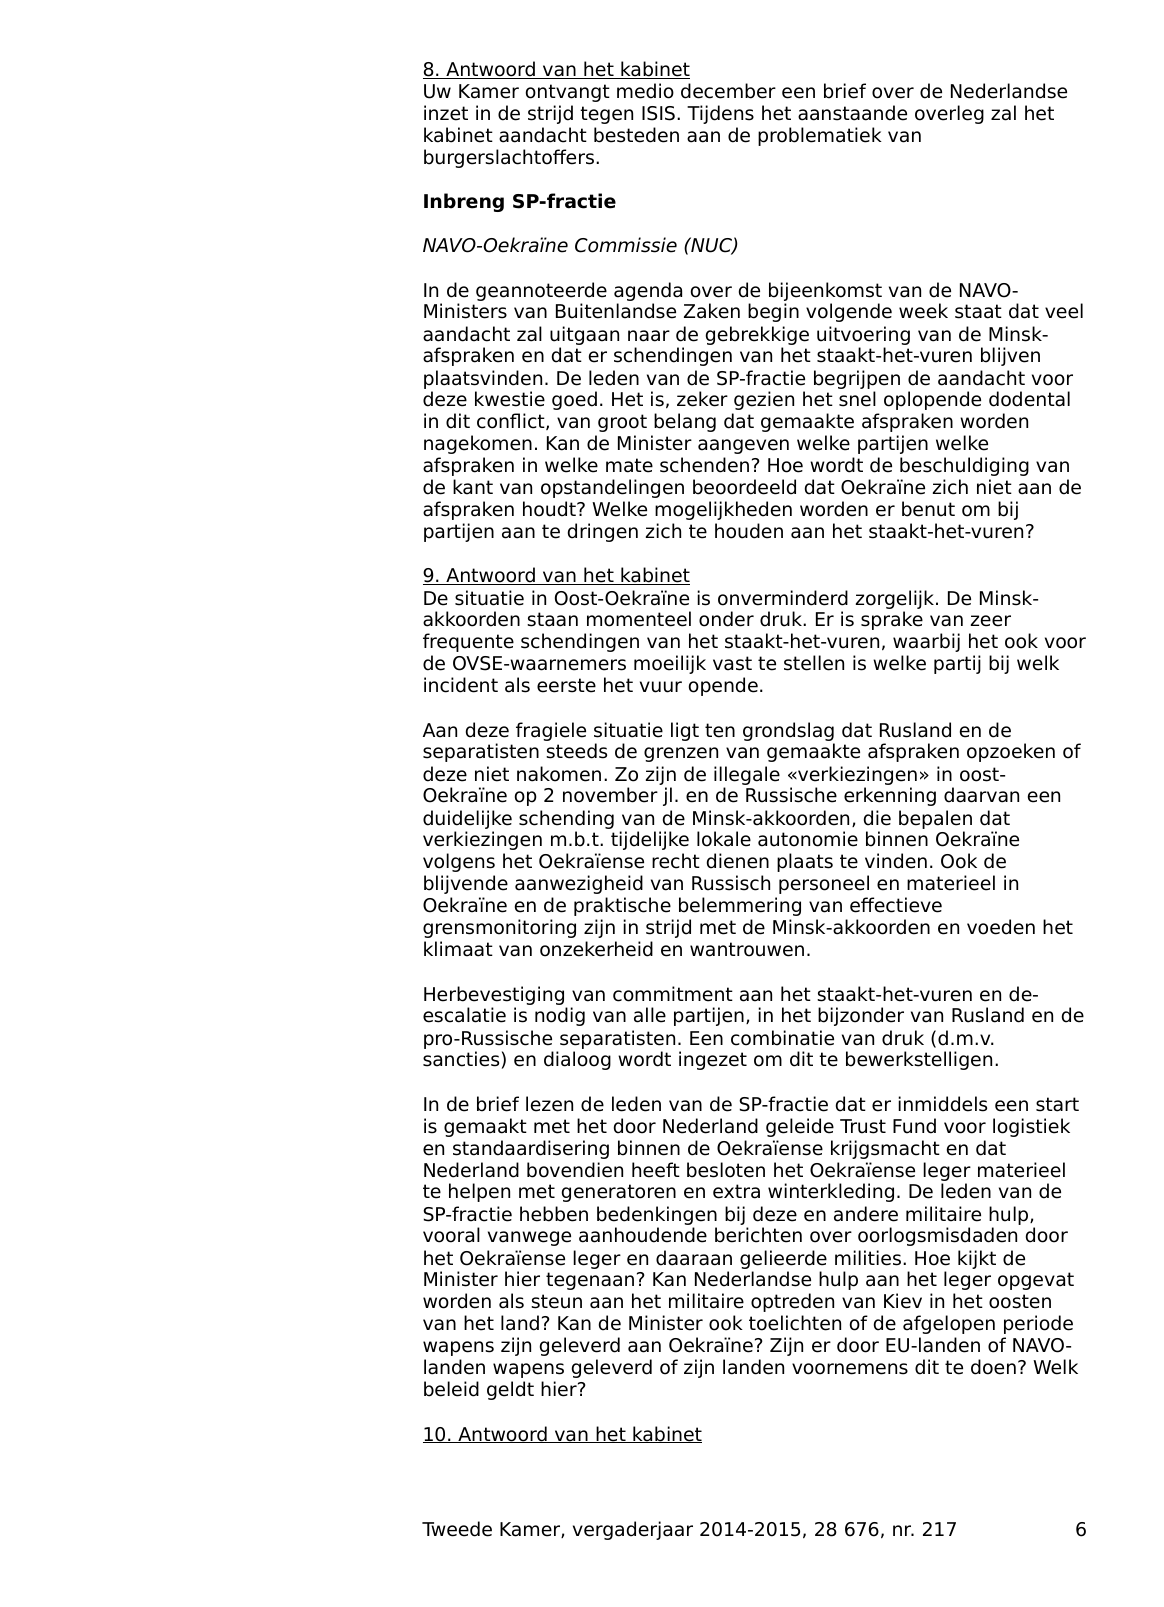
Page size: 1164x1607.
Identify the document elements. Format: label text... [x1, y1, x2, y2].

text Aan deze fragiele situatie ligt ten grondslag dat Rusland en de separatisten steeds de grenzen van gemaakte afspraken opzoeken of deze niet nakomen. Zo zijn de illegale «verkiezingen» in oost-Oekraïne op 2 november jl. en de Russische erkenning daarvan een duidelijke schending van de Minsk-akkoorden, die bepalen dat verkiezingen m.b.t. tijdelijke lokale autonomie binnen Oekraïne volgens het Oekraïense recht dienen plaats te vinden. Ook de blijvende aanwezigheid van Russisch personeel en materieel in Oekraïne en de praktische belemmering van effectieve grensmonitoring zijn in strijd met de Minsk-akkoorden en voeden het klimaat van onzekerheid en wantrouwen. [422, 719, 1087, 961]
subtitle Inbreng SP-fractie [422, 191, 1087, 213]
text De situatie in Oost-Oekraïne is onverminderd zorgelijk. De Minsk-akkoorden staan momenteel onder druk. Er is sprake van zeer frequente schendingen van het staakt-het-vuren, waarbij het ook voor de OVSE-waarnemers moeilijk vast te stellen is welke partij bij welk incident als eerste het vuur opende. [422, 587, 1087, 697]
text 8. Antwoord van het kabinet [422, 59, 1087, 81]
text Herbevestiging van commitment aan het staakt-het-vuren en de-escalatie is nodig van alle partijen, in het bijzonder van Rusland en de pro-Russische separatisten. Een combinatie van druk (d.m.v. sancties) en dialoog wordt ingezet om dit te bewerkstelligen. [422, 983, 1087, 1071]
text 9. Antwoord van het kabinet [422, 565, 1087, 587]
text 10. Antwoord van het kabinet [422, 1423, 1087, 1445]
text In de brief lezen de leden van de SP-fractie dat er inmiddels een start is gemaakt met het door Nederland geleide Trust Fund voor logistiek en standaardisering binnen de Oekraïense krijgsmacht en dat Nederland bovendien heeft besloten het Oekraïense leger materieel te helpen met generatoren en extra winterkleding. De leden van de SP-fractie hebben bedenkingen bij deze en andere militaire hulp, vooral vanwege aanhoudende berichten over oorlogsmisdaden door het Oekraïense leger en daaraan gelieerde milities. Hoe kijkt de Minister hier tegenaan? Kan Nederlandse hulp aan het leger opgevat worden als steun aan het militaire optreden van Kiev in het oosten van het land? Kan de Minister ook toelichten of de afgelopen periode wapens zijn geleverd aan Oekraïne? Zijn er door EU-landen of NAVO-landen wapens geleverd of zijn landen voornemens dit te doen? Welk beleid geldt hier? [422, 1093, 1087, 1401]
text In de geannoteerde agenda over de bijeenkomst van de NAVO-Ministers van Buitenlandse Zaken begin volgende week staat dat veel aandacht zal uitgaan naar de gebrekkige uitvoering van de Minsk-afspraken en dat er schendingen van het staakt-het-vuren blijven plaatsvinden. De leden van de SP-fractie begrijpen de aandacht voor deze kwestie goed. Het is, zeker gezien het snel oplopende dodental in dit conflict, van groot belang dat gemaakte afspraken worden nagekomen. Kan de Minister aangeven welke partijen welke afspraken in welke mate schenden? Hoe wordt de beschuldiging van de kant van opstandelingen beoordeeld dat Oekraïne zich niet aan de afspraken houdt? Welke mogelijkheden worden er benut om bij partijen aan te dringen zich te houden aan het staakt-het-vuren? [422, 279, 1087, 543]
subtitle NAVO-Oekraïne Commissie (NUC) [422, 235, 1087, 257]
text Uw Kamer ontvangt medio december een brief over de Nederlandse inzet in de strijd tegen ISIS. Tijdens het aanstaande overleg zal het kabinet aandacht besteden aan de problematiek van burgerslachtoffers. [422, 81, 1087, 169]
